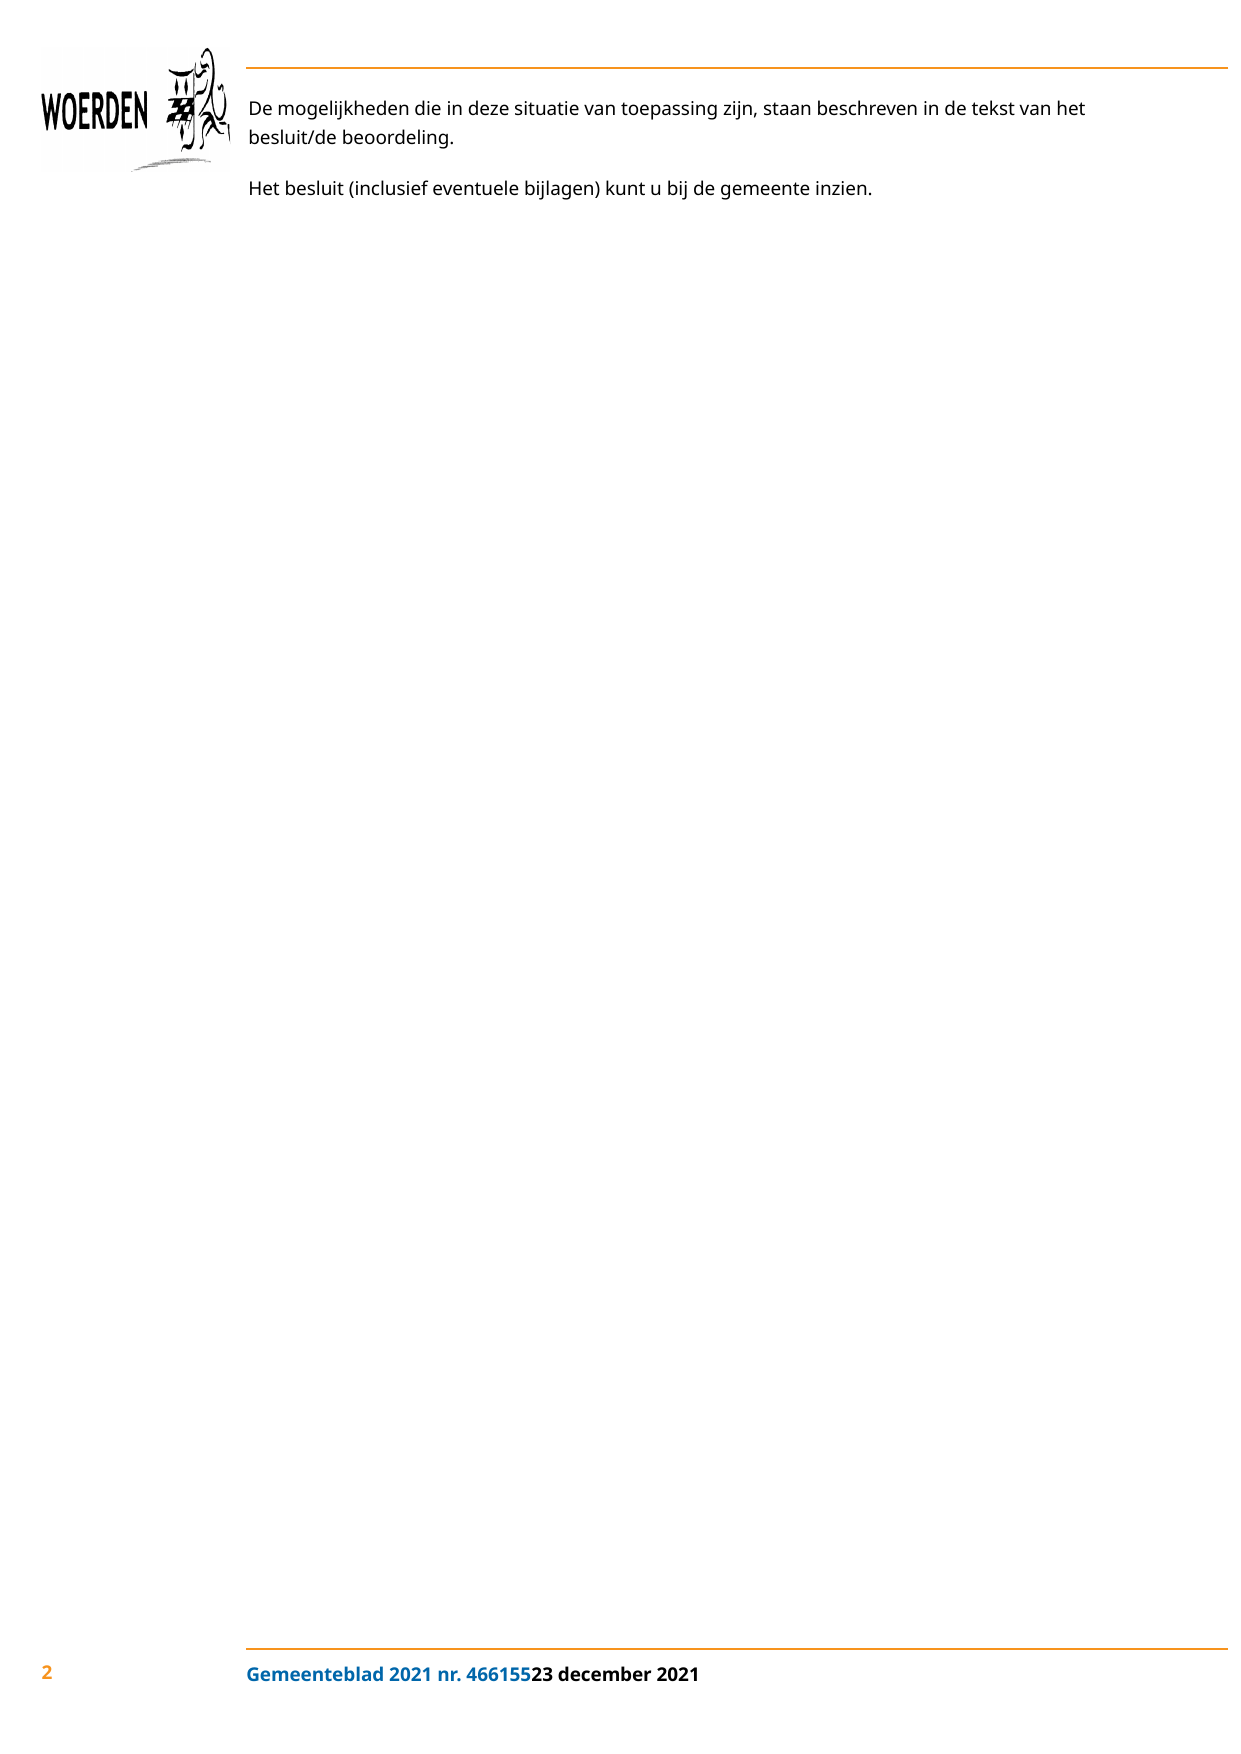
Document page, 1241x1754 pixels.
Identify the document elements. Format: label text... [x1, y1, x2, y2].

text De mogelijkheden die in deze situatie van toepassing zijn, staan beschreven in de tekst van het besluit/de beoordeling. [248, 95, 1152, 150]
text Het besluit (inclusief eventuele bijlagen) kunt u bij de gemeente inzien. [248, 175, 1152, 201]
picture [41, 47, 231, 172]
